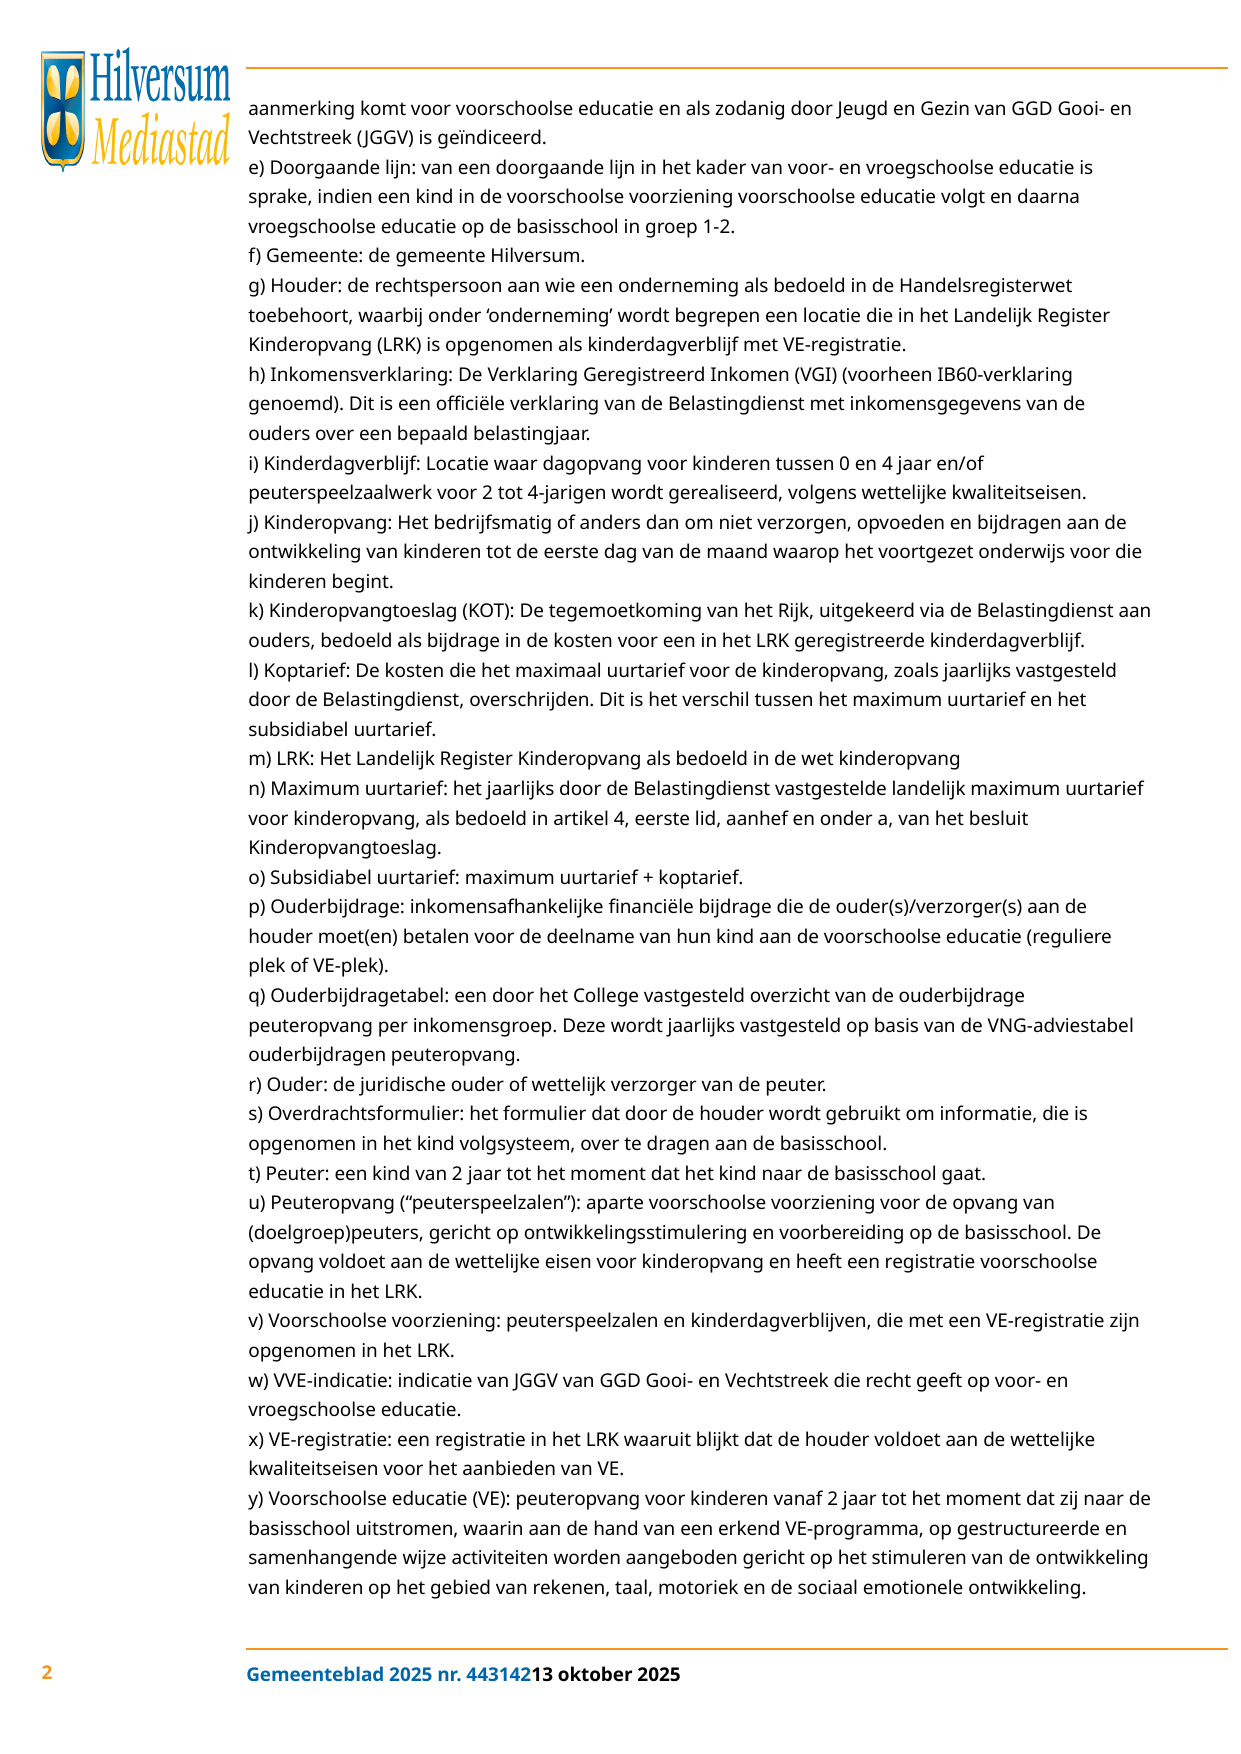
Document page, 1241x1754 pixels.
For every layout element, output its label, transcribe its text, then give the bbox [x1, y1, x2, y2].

text t) Peuter: een kind van 2 jaar tot het moment dat het kind naar de basisschool gaat. [248, 1160, 1152, 1186]
text q) Ouderbijdragetabel: een door het College vastgesteld overzicht van de ouderbijdrage peuteropvang per inkomensgroep. Deze wordt jaarlijks vastgesteld op basis van de VNG-adviestabel ouderbijdragen peuteropvang. [248, 982, 1152, 1067]
text o) Subsidiabel uurtarief: maximum uurtarief + koptarief. [248, 864, 1152, 890]
text aanmerking komt voor voorschoolse educatie en als zodanig door Jeugd en Gezin van GGD Gooi- en Vechtstreek (JGGV) is geïndiceerd. [248, 95, 1152, 150]
text n) Maximum uurtarief: het jaarlijks door de Belastingdienst vastgestelde landelijk maximum uurtarief voor kinderopvang, als bedoeld in artikel 4, eerste lid, aanhef en onder a, van het besluit Kinderopvangtoeslag. [248, 775, 1152, 860]
text k) Kinderopvangtoeslag (KOT): De tegemoetkoming van het Rijk, uitgekeerd via de Belastingdienst aan ouders, bedoeld als bijdrage in de kosten voor een in het LRK geregistreerde kinderdagverblijf. [248, 598, 1152, 653]
text v) Voorschoolse voorziening: peuterspeelzalen en kinderdagverblijven, die met een VE-registratie zijn opgenomen in het LRK. [248, 1308, 1152, 1363]
text e) Doorgaande lijn: van een doorgaande lijn in het kader van voor- en vroegschoolse educatie is sprake, indien een kind in de voorschoolse voorziening voorschoolse educatie volgt en daarna vroegschoolse educatie op de basisschool in groep 1-2. [248, 154, 1152, 239]
text y) Voorschoolse educatie (VE): peuteropvang voor kinderen vanaf 2 jaar tot het moment dat zij naar de basisschool uitstromen, waarin aan de hand van een erkend VE-programma, op gestructureerde en samenhangende wijze activiteiten worden aangeboden gericht op het stimuleren van de ontwikkeling van kinderen op het gebied van rekenen, taal, motoriek en de sociaal emotionele ontwikkeling. [248, 1485, 1152, 1600]
text m) LRK: Het Landelijk Register Kinderopvang als bedoeld in de wet kinderopvang [248, 746, 1152, 771]
text f) Gemeente: de gemeente Hilversum. [248, 243, 1152, 268]
text l) Koptarief: De kosten die het maximaal uurtarief voor de kinderopvang, zoals jaarlijks vastgesteld door de Belastingdienst, overschrijden. Dit is het verschil tussen het maximum uurtarief en het subsidiabel uurtarief. [248, 657, 1152, 742]
text x) VE-registratie: een registratie in het LRK waaruit blijkt dat de houder voldoet aan de wettelijke kwaliteitseisen voor het aanbieden van VE. [248, 1426, 1152, 1481]
text g) Houder: de rechtspersoon aan wie een onderneming als bedoeld in de Handelsregisterwet toebehoort, waarbij onder ‘onderneming’ wordt begrepen een locatie die in het Landelijk Register Kinderopvang (LRK) is opgenomen als kinderdagverblijf met VE-registratie. [248, 272, 1152, 357]
text h) Inkomensverklaring: De Verklaring Geregistreerd Inkomen (VGI) (voorheen IB60-verklaring genoemd). Dit is een officiële verklaring van de Belastingdienst met inkomensgegevens van de ouders over een bepaald belastingjaar. [248, 361, 1152, 446]
picture [41, 47, 231, 172]
text r) Ouder: de juridische ouder of wettelijk verzorger van de peuter. [248, 1071, 1152, 1097]
text i) Kinderdagverblijf: Locatie waar dagopvang voor kinderen tussen 0 en 4 jaar en/of peuterspeelzaalwerk voor 2 tot 4-jarigen wordt gerealiseerd, volgens wettelijke kwaliteitseisen. [248, 450, 1152, 505]
text p) Ouderbijdrage: inkomensafhankelijke financiële bijdrage die de ouder(s)/verzorger(s) aan de houder moet(en) betalen voor de deelname van hun kind aan de voorschoolse educatie (reguliere plek of VE-plek). [248, 893, 1152, 978]
text j) Kinderopvang: Het bedrijfsmatig of anders dan om niet verzorgen, opvoeden en bijdragen aan de ontwikkeling van kinderen tot de eerste dag van de maand waarop het voortgezet onderwijs voor die kinderen begint. [248, 509, 1152, 594]
text s) Overdrachtsformulier: het formulier dat door de houder wordt gebruikt om informatie, die is opgenomen in het kind volgsysteem, over te dragen aan de basisschool. [248, 1101, 1152, 1156]
text u) Peuteropvang (“peuterspeelzalen’’): aparte voorschoolse voorziening voor de opvang van (doelgroep)peuters, gericht op ontwikkelingsstimulering en voorbereiding op de basisschool. De opvang voldoet aan de wettelijke eisen voor kinderopvang en heeft een registratie voorschoolse educatie in het LRK. [248, 1189, 1152, 1304]
text w) VVE-indicatie: indicatie van JGGV van GGD Gooi- en Vechtstreek die recht geeft op voor- en vroegschoolse educatie. [248, 1367, 1152, 1422]
